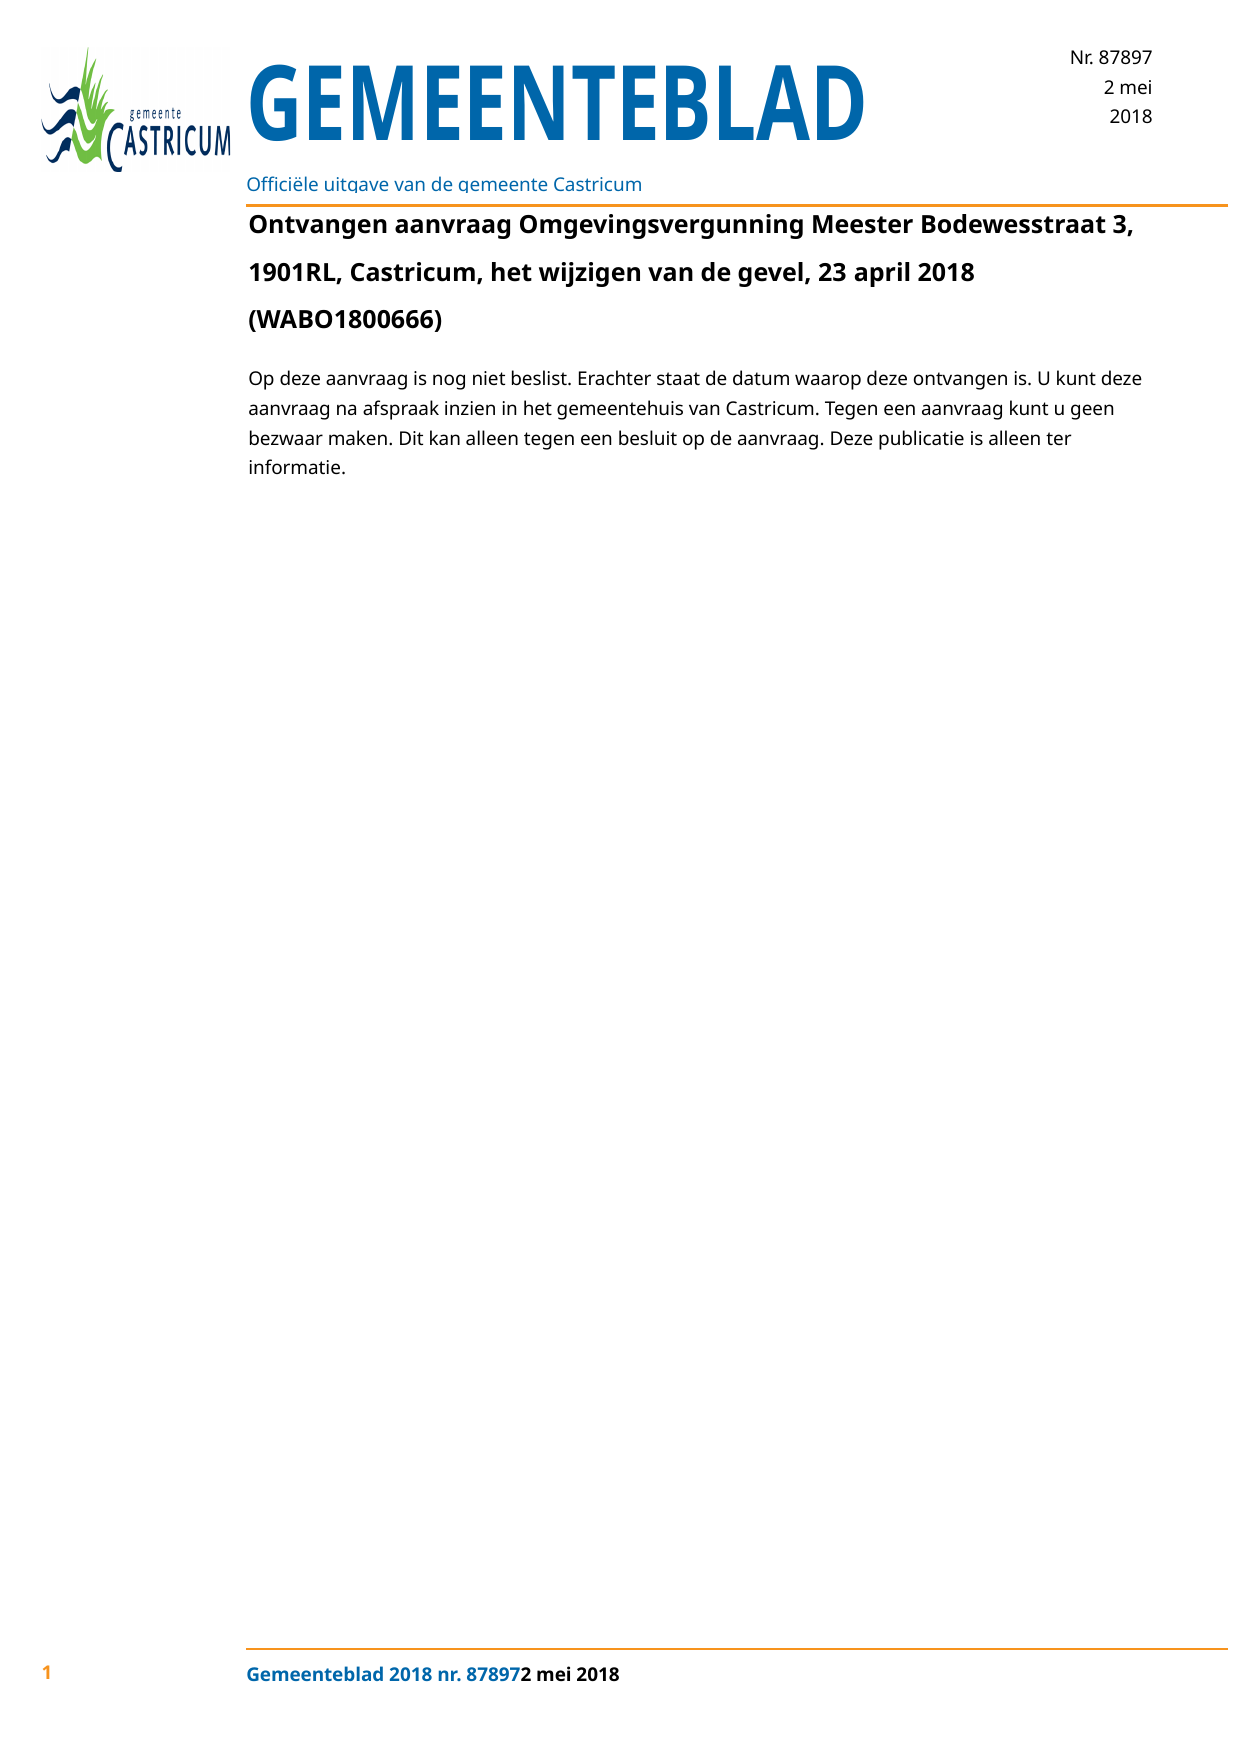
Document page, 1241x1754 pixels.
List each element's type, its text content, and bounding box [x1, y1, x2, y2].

text Ontvangen aanvraag Omgevingsvergunning Meester Bodewesstraat 3, 1901RL, Castricum, het wijzigen van de gevel, 23 april 2018 (WABO1800666) [248, 207, 1152, 336]
picture [41, 47, 231, 172]
text Op deze aanvraag is nog niet beslist. Erachter staat de datum waarop deze ontvangen is. U kunt deze aanvraag na afspraak inzien in het gemeentehuis van Castricum. Tegen een aanvraag kunt u geen bezwaar maken. Dit kan alleen tegen een besluit op de aanvraag. Deze publicatie is alleen ter informatie. [248, 366, 1152, 480]
